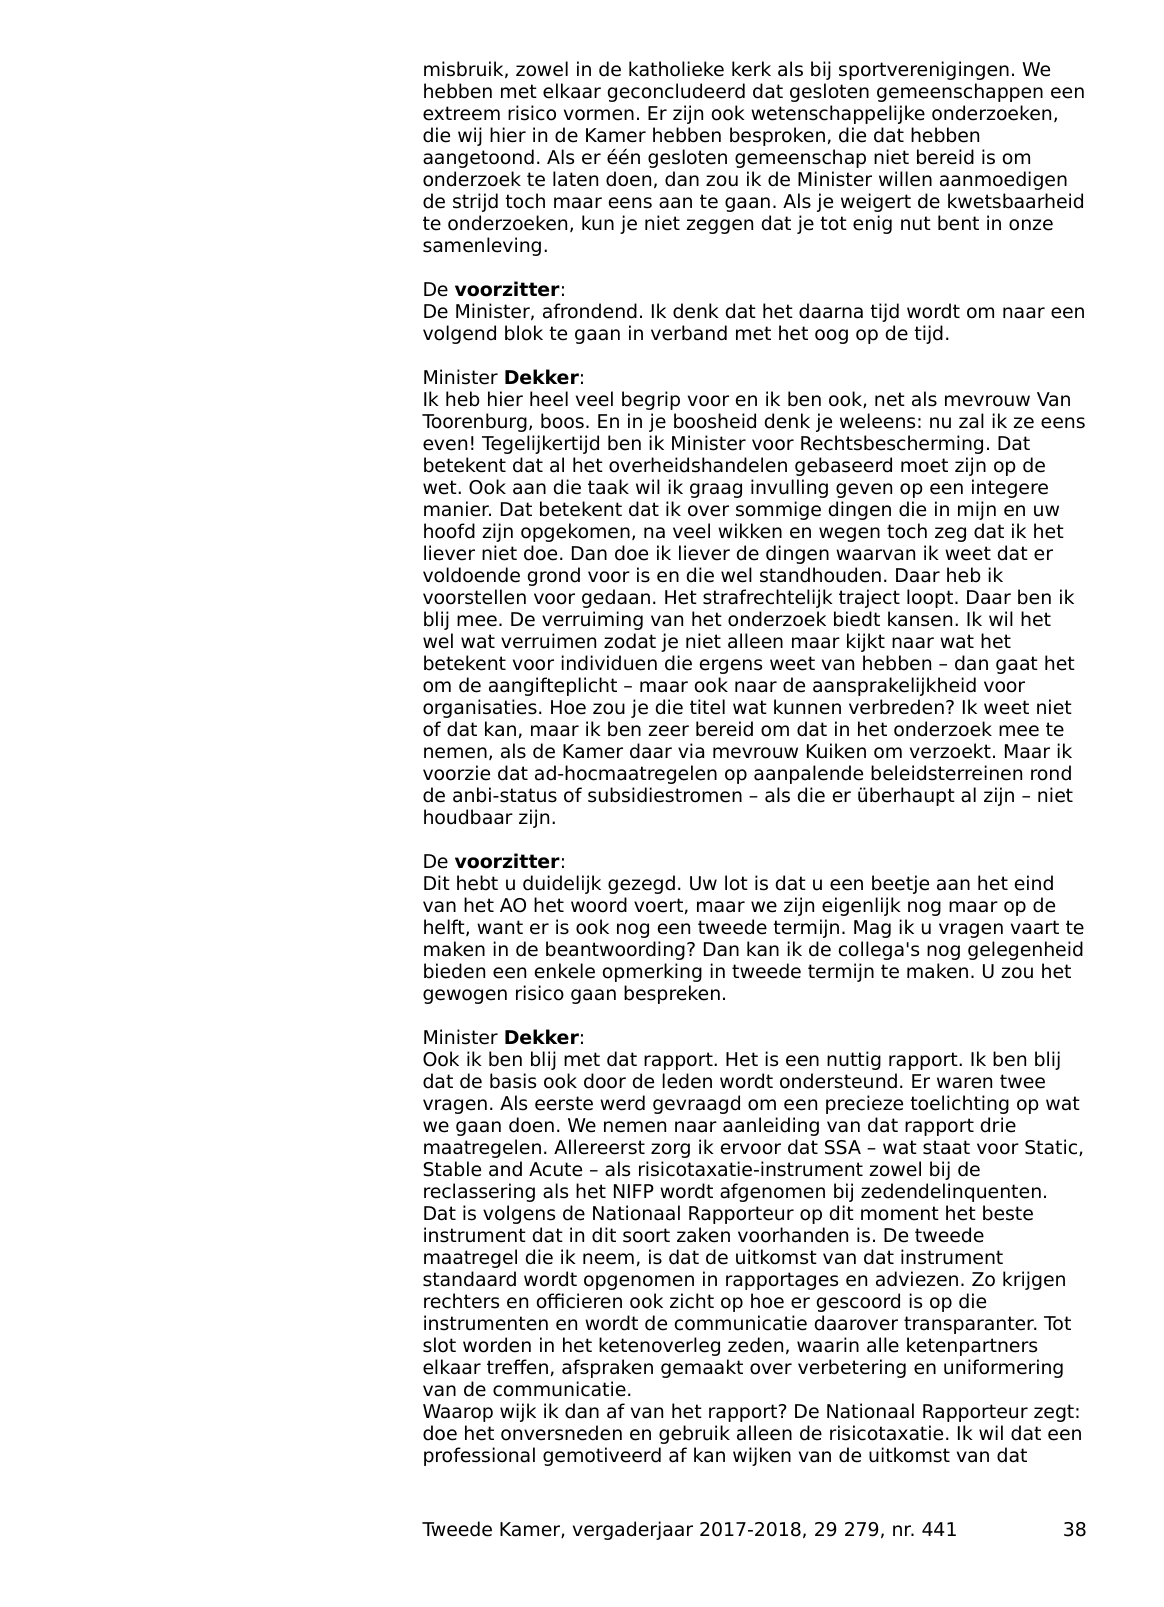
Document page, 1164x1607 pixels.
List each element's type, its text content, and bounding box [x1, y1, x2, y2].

text misbruik, zowel in de katholieke kerk als bij sportverenigingen. We hebben met elkaar geconcludeerd dat gesloten gemeenschappen een extreem risico vormen. Er zijn ook wetenschappelijke onderzoeken, die wij hier in de Kamer hebben besproken, die dat hebben aangetoond. Als er één gesloten gemeenschap niet bereid is om onderzoek te laten doen, dan zou ik de Minister willen aanmoedigen de strijd toch maar eens aan te gaan. Als je weigert de kwetsbaarheid te onderzoeken, kun je niet zeggen dat je tot enig nut bent in onze samenleving. [422, 59, 1087, 257]
text Dit hebt u duidelijk gezegd. Uw lot is dat u een beetje aan het eind van het AO het woord voert, maar we zijn eigenlijk nog maar op de helft, want er is ook nog een tweede termijn. Mag ik u vragen vaart te maken in de beantwoording? Dan kan ik de collega's nog gelegenheid bieden een enkele opmerking in tweede termijn te maken. U zou het gewogen risico gaan bespreken. [422, 873, 1087, 1005]
text Ook ik ben blij met dat rapport. Het is een nuttig rapport. Ik ben blij dat de basis ook door de leden wordt ondersteund. Er waren twee vragen. Als eerste werd gevraagd om een precieze toelichting op wat we gaan doen. We nemen naar aanleiding van dat rapport drie maatregelen. Allereerst zorg ik ervoor dat SSA – wat staat voor Static, Stable and Acute – als risicotaxatie-instrument zowel bij de reclassering als het NIFP wordt afgenomen bij zedendelinquenten. Dat is volgens de Nationaal Rapporteur op dit moment het beste instrument dat in dit soort zaken voorhanden is. De tweede maatregel die ik neem, is dat de uitkomst van dat instrument standaard wordt opgenomen in rapportages en adviezen. Zo krijgen rechters en officieren ook zicht op hoe er gescoord is op die instrumenten en wordt de communicatie daarover transparanter. Tot slot worden in het ketenoverleg zeden, waarin alle ketenpartners elkaar treffen, afspraken gemaakt over verbetering en uniformering van de communicatie. [422, 1049, 1087, 1401]
text De voorzitter: [422, 851, 1087, 873]
text Waarop wijk ik dan af van het rapport? De Nationaal Rapporteur zegt: doe het onversneden en gebruik alleen de risicotaxatie. Ik wil dat een professional gemotiveerd af kan wijken van de uitkomst van dat [422, 1401, 1087, 1467]
text De voorzitter: [422, 279, 1087, 301]
text Ik heb hier heel veel begrip voor en ik ben ook, net als mevrouw Van Toorenburg, boos. En in je boosheid denk je weleens: nu zal ik ze eens even! Tegelijkertijd ben ik Minister voor Rechtsbescherming. Dat betekent dat al het overheidshandelen gebaseerd moet zijn op de wet. Ook aan die taak wil ik graag invulling geven op een integere manier. Dat betekent dat ik over sommige dingen die in mijn en uw hoofd zijn opgekomen, na veel wikken en wegen toch zeg dat ik het liever niet doe. Dan doe ik liever de dingen waarvan ik weet dat er voldoende grond voor is en die wel standhouden. Daar heb ik voorstellen voor gedaan. Het strafrechtelijk traject loopt. Daar ben ik blij mee. De verruiming van het onderzoek biedt kansen. Ik wil het wel wat verruimen zodat je niet alleen maar kijkt naar wat het betekent voor individuen die ergens weet van hebben – dan gaat het om de aangifteplicht – maar ook naar de aansprakelijkheid voor organisaties. Hoe zou je die titel wat kunnen verbreden? Ik weet niet of dat kan, maar ik ben zeer bereid om dat in het onderzoek mee te nemen, als de Kamer daar via mevrouw Kuiken om verzoekt. Maar ik voorzie dat ad-hocmaatregelen op aanpalende beleidsterreinen rond de anbi-status of subsidiestromen – als die er überhaupt al zijn – niet houdbaar zijn. [422, 389, 1087, 829]
text Minister Dekker: [422, 1027, 1087, 1049]
text De Minister, afrondend. Ik denk dat het daarna tijd wordt om naar een volgend blok te gaan in verband met het oog op de tijd. [422, 301, 1087, 345]
text Minister Dekker: [422, 367, 1087, 389]
